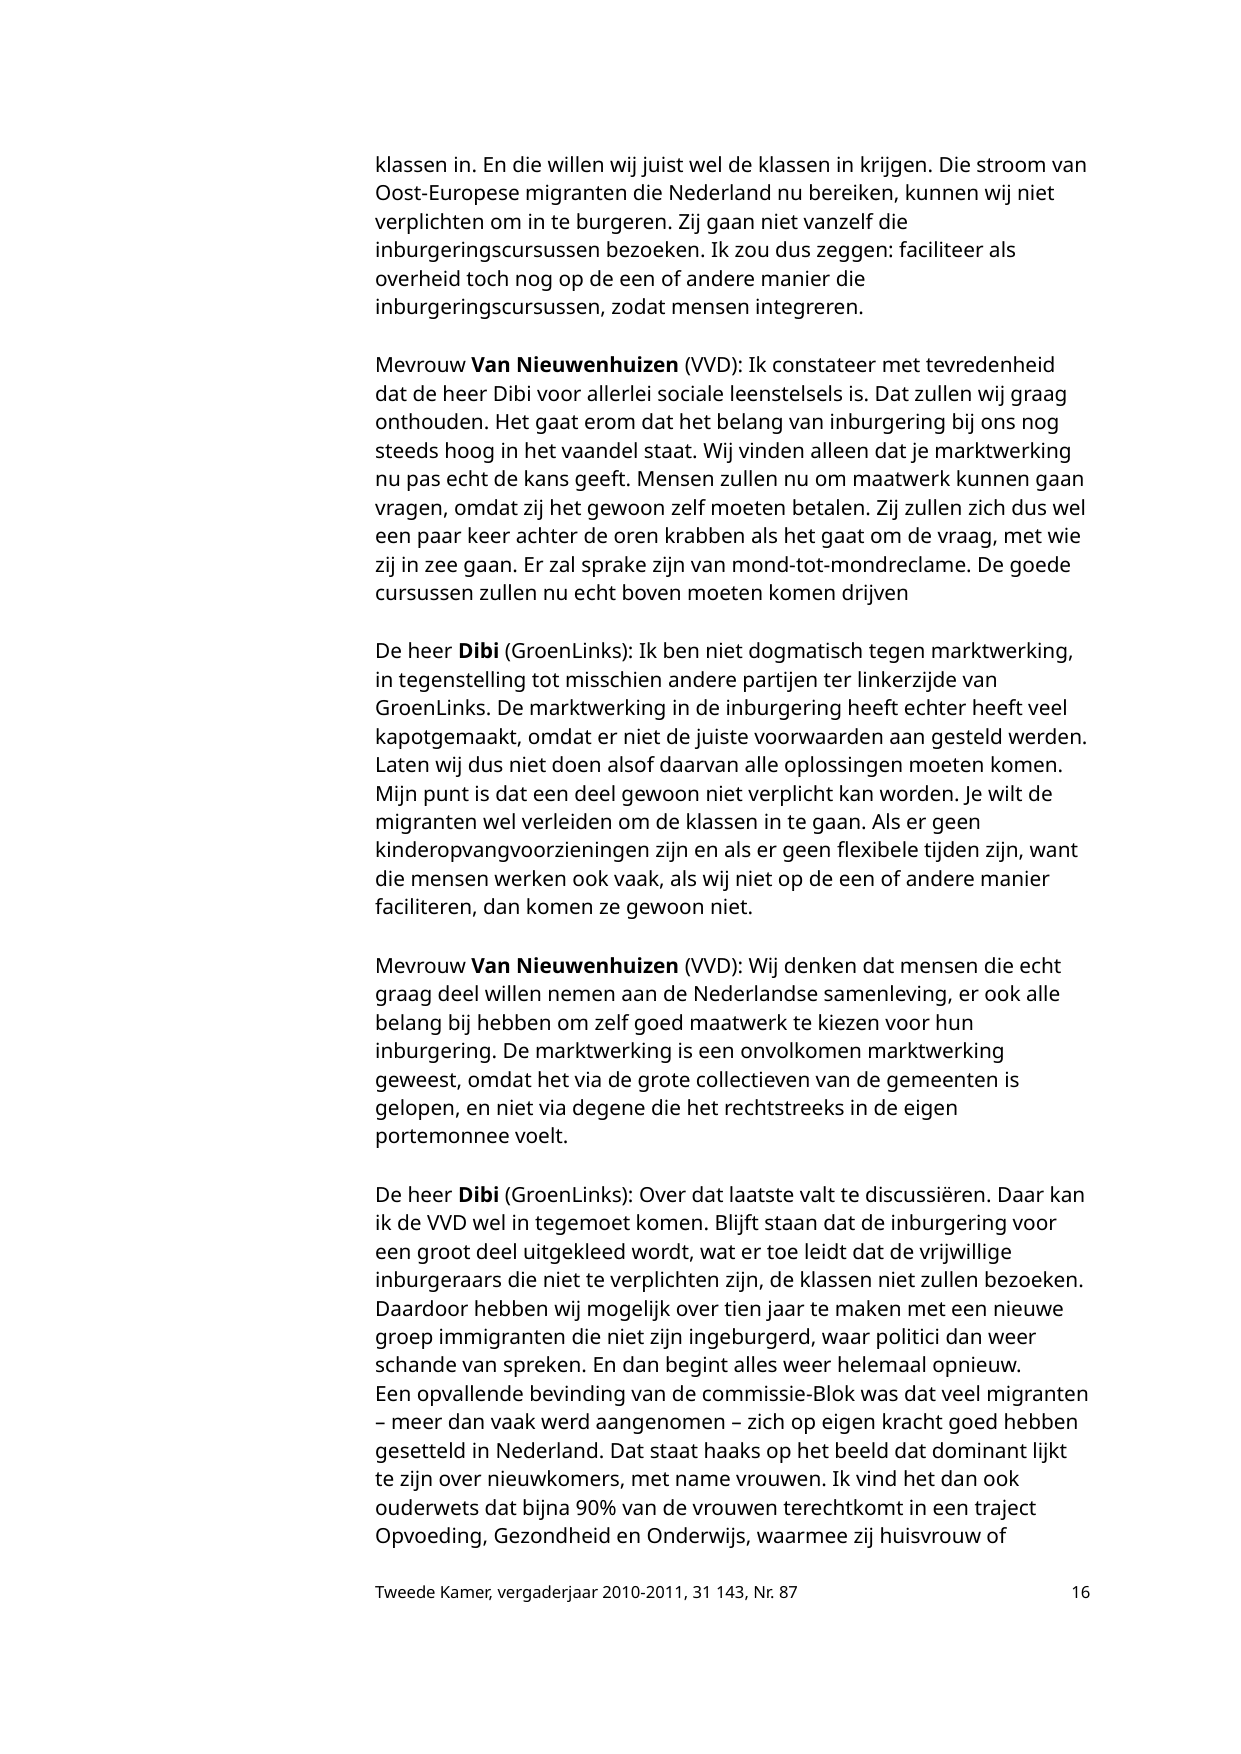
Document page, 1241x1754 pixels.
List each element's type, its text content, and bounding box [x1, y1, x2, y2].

text Een opvallende bevinding van de commissie-Blok was dat veel migranten – meer dan vaak werd aangenomen – zich op eigen kracht goed hebben gesetteld in Nederland. Dat staat haaks op het beeld dat dominant lijkt te zijn over nieuwkomers, met name vrouwen. Ik vind het dan ook ouderwets dat bijna 90% van de vrouwen terechtkomt in een traject Opvoeding, Gezondheid en Onderwijs, waarmee zij huisvrouw of [375, 1379, 1090, 1550]
text Mevrouw Van Nieuwenhuizen (VVD): Ik constateer met tevredenheid dat de heer Dibi voor allerlei sociale leenstelsels is. Dat zullen wij graag onthouden. Het gaat erom dat het belang van inburgering bij ons nog steeds hoog in het vaandel staat. Wij vinden alleen dat je marktwerking nu pas echt de kans geeft. Mensen zullen nu om maatwerk kunnen gaan vragen, omdat zij het gewoon zelf moeten betalen. Zij zullen zich dus wel een paar keer achter de oren krabben als het gaat om de vraag, met wie zij in zee gaan. Er zal sprake zijn van mond-tot-mondreclame. De goede cursussen zullen nu echt boven moeten komen drijven [375, 351, 1090, 607]
text Mevrouw Van Nieuwenhuizen (VVD): Wij denken dat mensen die echt graag deel willen nemen aan de Nederlandse samenleving, er ook alle belang bij hebben om zelf goed maatwerk te kiezen voor hun inburgering. De marktwerking is een onvolkomen marktwerking geweest, omdat het via de grote collectieven van de gemeenten is gelopen, en niet via degene die het rechtstreeks in de eigen portemonnee voelt. [375, 951, 1090, 1150]
text klassen in. En die willen wij juist wel de klassen in krijgen. Die stroom van Oost-Europese migranten die Nederland nu bereiken, kunnen wij niet verplichten om in te burgeren. Zij gaan niet vanzelf die inburgeringscursussen bezoeken. Ik zou dus zeggen: faciliteer als overheid toch nog op de een of andere manier die inburgeringscursussen, zodat mensen integreren. [375, 150, 1090, 321]
text De heer Dibi (GroenLinks): Over dat laatste valt te discussiëren. Daar kan ik de VVD wel in tegemoet komen. Blijft staan dat de inburgering voor een groot deel uitgekleed wordt, wat er toe leidt dat de vrijwillige inburgeraars die niet te verplichten zijn, de klassen niet zullen bezoeken. Daardoor hebben wij mogelijk over tien jaar te maken met een nieuwe groep immigranten die niet zijn ingeburgerd, waar politici dan weer schande van spreken. En dan begint alles weer helemaal opnieuw. [375, 1180, 1090, 1379]
text De heer Dibi (GroenLinks): Ik ben niet dogmatisch tegen marktwerking, in tegenstelling tot misschien andere partijen ter linkerzijde van GroenLinks. De marktwerking in de inburgering heeft echter heeft veel kapotgemaakt, omdat er niet de juiste voorwaarden aan gesteld werden. Laten wij dus niet doen alsof daarvan alle oplossingen moeten komen. Mijn punt is dat een deel gewoon niet verplicht kan worden. Je wilt de migranten wel verleiden om de klassen in te gaan. Als er geen kinderopvangvoorzieningen zijn en als er geen flexibele tijden zijn, want die mensen werken ook vaak, als wij niet op de een of andere manier faciliteren, dan komen ze gewoon niet. [375, 637, 1090, 921]
